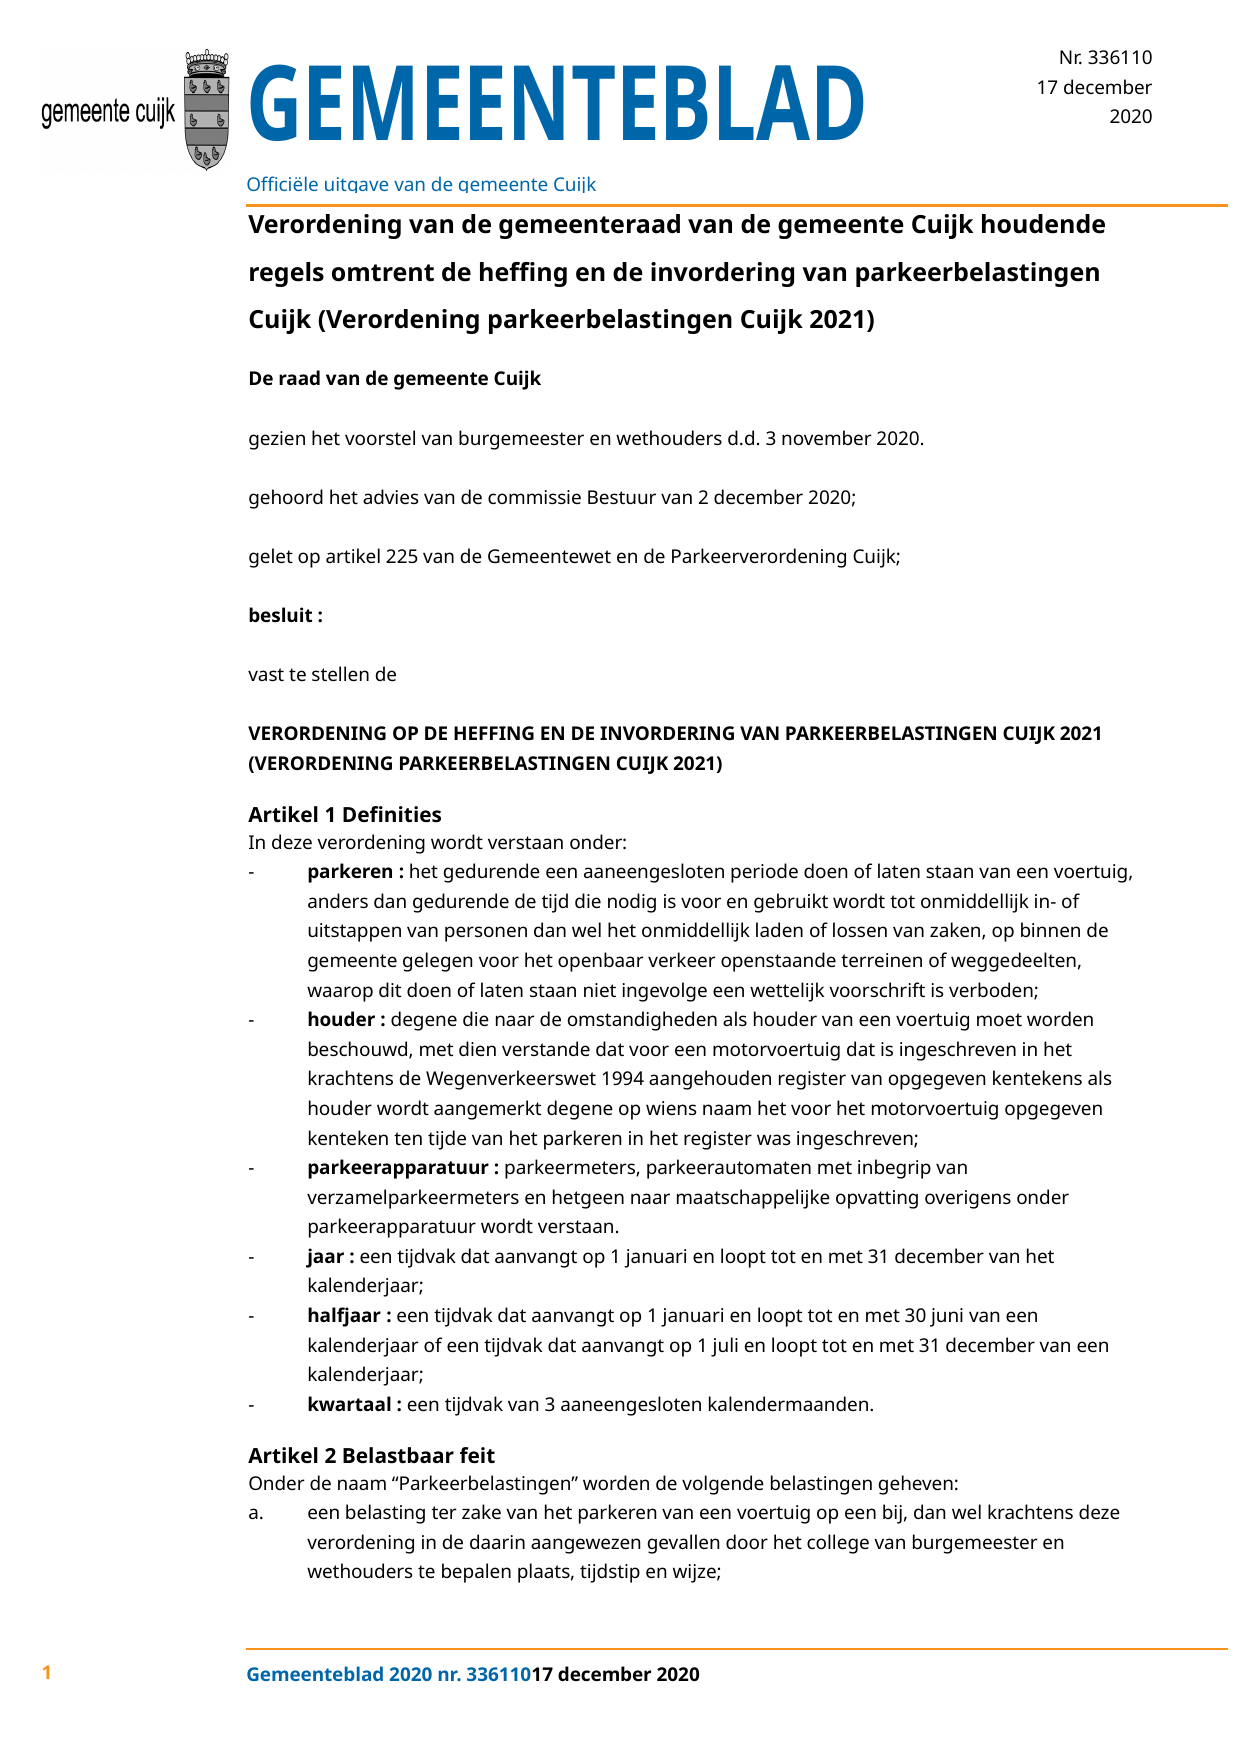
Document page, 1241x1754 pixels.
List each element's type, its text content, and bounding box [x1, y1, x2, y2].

text gehoord het advies van de commissie Bestuur van 2 december 2020; [248, 484, 1152, 509]
list parkeerapparatuur : parkeermeters, parkeerautomaten met inbegrip van verzamelparkeermeters en hetgeen naar maatschappelijke opvatting overigens onder parkeerapparatuur wordt verstaan. [248, 1154, 1152, 1239]
text gelet op artikel 225 van de Gemeentewet en de Parkeerverordening Cuijk; [248, 543, 1152, 569]
list een belasting ter zake van het parkeren van een voertuig op een bij, dan wel krachtens deze verordening in de daarin aangewezen gevallen door het college van burgemeester en wethouders te bepalen plaats, tijdstip en wijze; [248, 1499, 1152, 1584]
text Artikel 1 Definities [248, 801, 1152, 829]
list parkeren : het gedurende een aaneengesloten periode doen of laten staan van een voertuig, anders dan gedurende de tijd die nodig is voor en gebruikt wordt tot onmiddellijk in- of uitstappen van personen dan wel het onmiddellijk laden of lossen van zaken, op binnen de gemeente gelegen voor het openbaar verkeer openstaande terreinen of weggedeelten, waarop dit doen of laten staan niet ingevolge een wettelijk voorschrift is verboden; [248, 858, 1152, 1003]
text Verordening van de gemeenteraad van de gemeente Cuijk houdende regels omtrent de heffing en de invordering van parkeerbelastingen Cuijk (Verordening parkeerbelastingen Cuijk 2021) [248, 207, 1152, 336]
text Onder de naam “Parkeerbelastingen” worden de volgende belastingen geheven: [248, 1470, 1152, 1496]
text gezien het voorstel van burgemeester en wethouders d.d. 3 november 2020. [248, 425, 1152, 450]
text vast te stellen de [248, 661, 1152, 687]
text De raad van de gemeente Cuijk [248, 366, 1152, 391]
text Artikel 2 Belastbaar feit [248, 1441, 1152, 1470]
list halfjaar : een tijdvak dat aanvangt op 1 januari en loopt tot en met 30 juni van een kalenderjaar of een tijdvak dat aanvangt op 1 juli en loopt tot en met 31 december van een kalenderjaar; [248, 1302, 1152, 1387]
text VERORDENING OP DE HEFFING EN DE INVORDERING VAN PARKEERBELASTINGEN CUIJK 2021 (VERORDENING PARKEERBELASTINGEN CUIJK 2021) [248, 721, 1152, 776]
text besluit : [248, 602, 1152, 628]
list houder : degene die naar de omstandigheden als houder van een voertuig moet worden beschouwd, met dien verstande dat voor een motorvoertuig dat is ingeschreven in het krachtens de Wegenverkeerswet 1994 aangehouden register van opgegeven kentekens als houder wordt aangemerkt degene op wiens naam het voor het motorvoertuig opgegeven kenteken ten tijde van het parkeren in het register was ingeschreven; [248, 1006, 1152, 1151]
text In deze verordening wordt verstaan onder: [248, 829, 1152, 855]
list kwartaal : een tijdvak van 3 aaneengesloten kalendermaanden. [248, 1391, 1152, 1417]
list jaar : een tijdvak dat aanvangt op 1 januari en loopt tot en met 31 december van het kalenderjaar; [248, 1243, 1152, 1298]
picture [41, 47, 231, 172]
